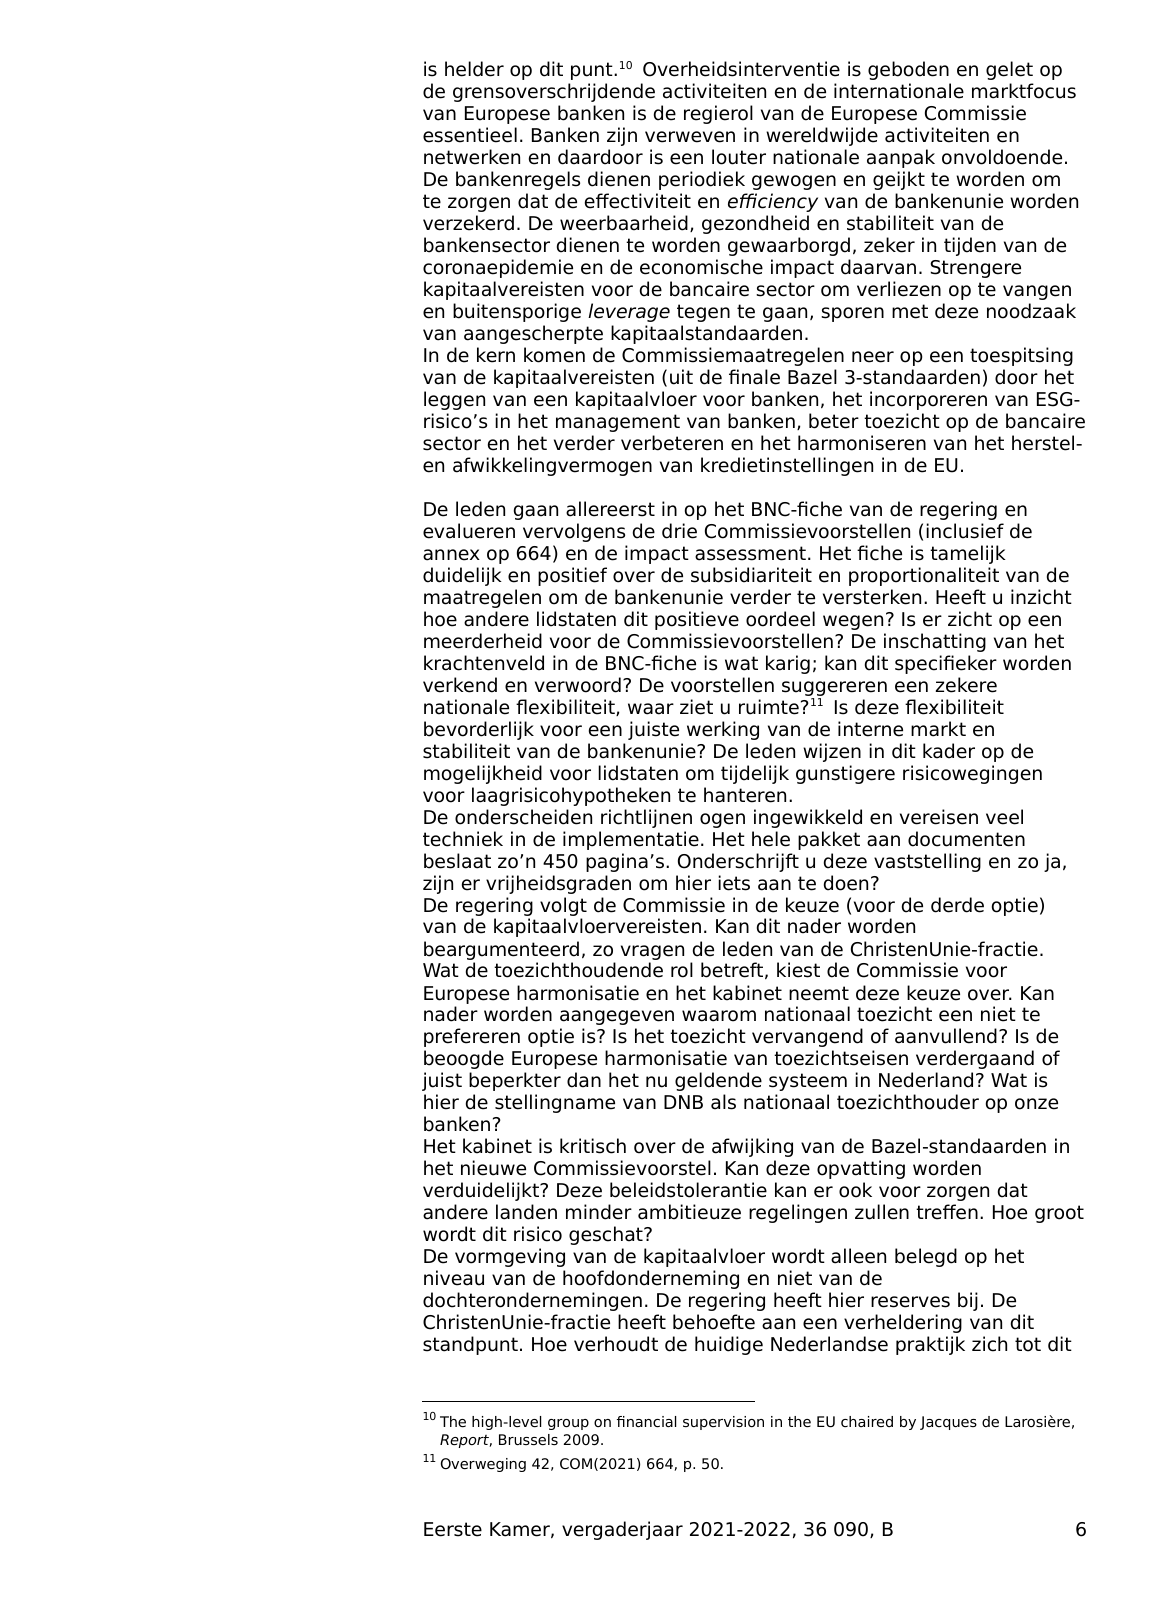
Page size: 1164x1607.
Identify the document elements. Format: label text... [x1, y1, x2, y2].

text In de kern komen de Commissiemaatregelen neer op een toespitsing van de kapitaalvereisten (uit de finale Bazel 3-standaarden) door het leggen van een kapitaalvloer voor banken, het incorporeren van ESG-risico’s in het management van banken, beter toezicht op de bancaire sector en het verder verbeteren en het harmoniseren van het herstel- en afwikkelingvermogen van kredietinstellingen in de EU. [422, 345, 1087, 477]
text The high-level group on financial supervision in the EU chaired by Jacques de Larosière, Report, Brussels 2009. [422, 1410, 1087, 1449]
text is helder op dit punt. Overheidsinterventie is geboden en gelet op de grensoverschrijdende activiteiten en de internationale marktfocus van Europese banken is de regierol van de Europese Commissie essentieel. Banken zijn verweven in wereldwijde activiteiten en netwerken en daardoor is een louter nationale aanpak onvoldoende. De bankenregels dienen periodiek gewogen en geijkt te worden om te zorgen dat de effectiviteit en efficiency van de bankenunie worden verzekerd. De weerbaarheid, gezondheid en stabiliteit van de bankensector dienen te worden gewaarborgd, zeker in tijden van de coronaepidemie en de economische impact daarvan. Strengere kapitaalvereisten voor de bancaire sector om verliezen op te vangen en buitensporige leverage tegen te gaan, sporen met deze noodzaak van aangescherpte kapitaalstandaarden. [422, 59, 1087, 345]
text De onderscheiden richtlijnen ogen ingewikkeld en vereisen veel techniek in de implementatie. Het hele pakket aan documenten beslaat zo’n 450 pagina’s. Onderschrijft u deze vaststelling en zo ja, zijn er vrijheidsgraden om hier iets aan te doen? [422, 807, 1087, 894]
text De leden gaan allereerst in op het BNC-fiche van de regering en evalueren vervolgens de drie Commissievoorstellen (inclusief de annex op 664) en de impact assessment. Het fiche is tamelijk duidelijk en positief over de subsidiariteit en proportionaliteit van de maatregelen om de bankenunie verder te versterken. Heeft u inzicht hoe andere lidstaten dit positieve oordeel wegen? Is er zicht op een meerderheid voor de Commissievoorstellen? De inschatting van het krachtenveld in de BNC-fiche is wat karig; kan dit specifieker worden verkend en verwoord? De voorstellen suggereren een zekere nationale flexibiliteit, waar ziet u ruimte? Is deze flexibiliteit bevorderlijk voor een juiste werking van de interne markt en stabiliteit van de bankenunie? De leden wijzen in dit kader op de mogelijkheid voor lidstaten om tijdelijk gunstigere risicowegingen voor laagrisicohypotheken te hanteren. [422, 499, 1087, 807]
text De vormgeving van de kapitaalvloer wordt alleen belegd op het niveau van de hoofdonderneming en niet van de dochterondernemingen. De regering heeft hier reserves bij. De ChristenUnie-fractie heeft behoefte aan een verheldering van dit standpunt. Hoe verhoudt de huidige Nederlandse praktijk zich tot dit [422, 1246, 1087, 1356]
text Overweging 42, COM(2021) 664, p. 50. [422, 1452, 1087, 1474]
text Het kabinet is kritisch over de afwijking van de Bazel-standaarden in het nieuwe Commissievoorstel. Kan deze opvatting worden verduidelijkt? Deze beleidstolerantie kan er ook voor zorgen dat andere landen minder ambitieuze regelingen zullen treffen. Hoe groot wordt dit risico geschat? [422, 1136, 1087, 1246]
text De regering volgt de Commissie in de keuze (voor de derde optie) van de kapitaalvloervereisten. Kan dit nader worden beargumenteerd, zo vragen de leden van de ChristenUnie-fractie. Wat de toezichthoudende rol betreft, kiest de Commissie voor Europese harmonisatie en het kabinet neemt deze keuze over. Kan nader worden aangegeven waarom nationaal toezicht een niet te prefereren optie is? Is het toezicht vervangend of aanvullend? Is de beoogde Europese harmonisatie van toezichtseisen verdergaand of juist beperkter dan het nu geldende systeem in Nederland? Wat is hier de stellingname van DNB als nationaal toezichthouder op onze banken? [422, 894, 1087, 1136]
